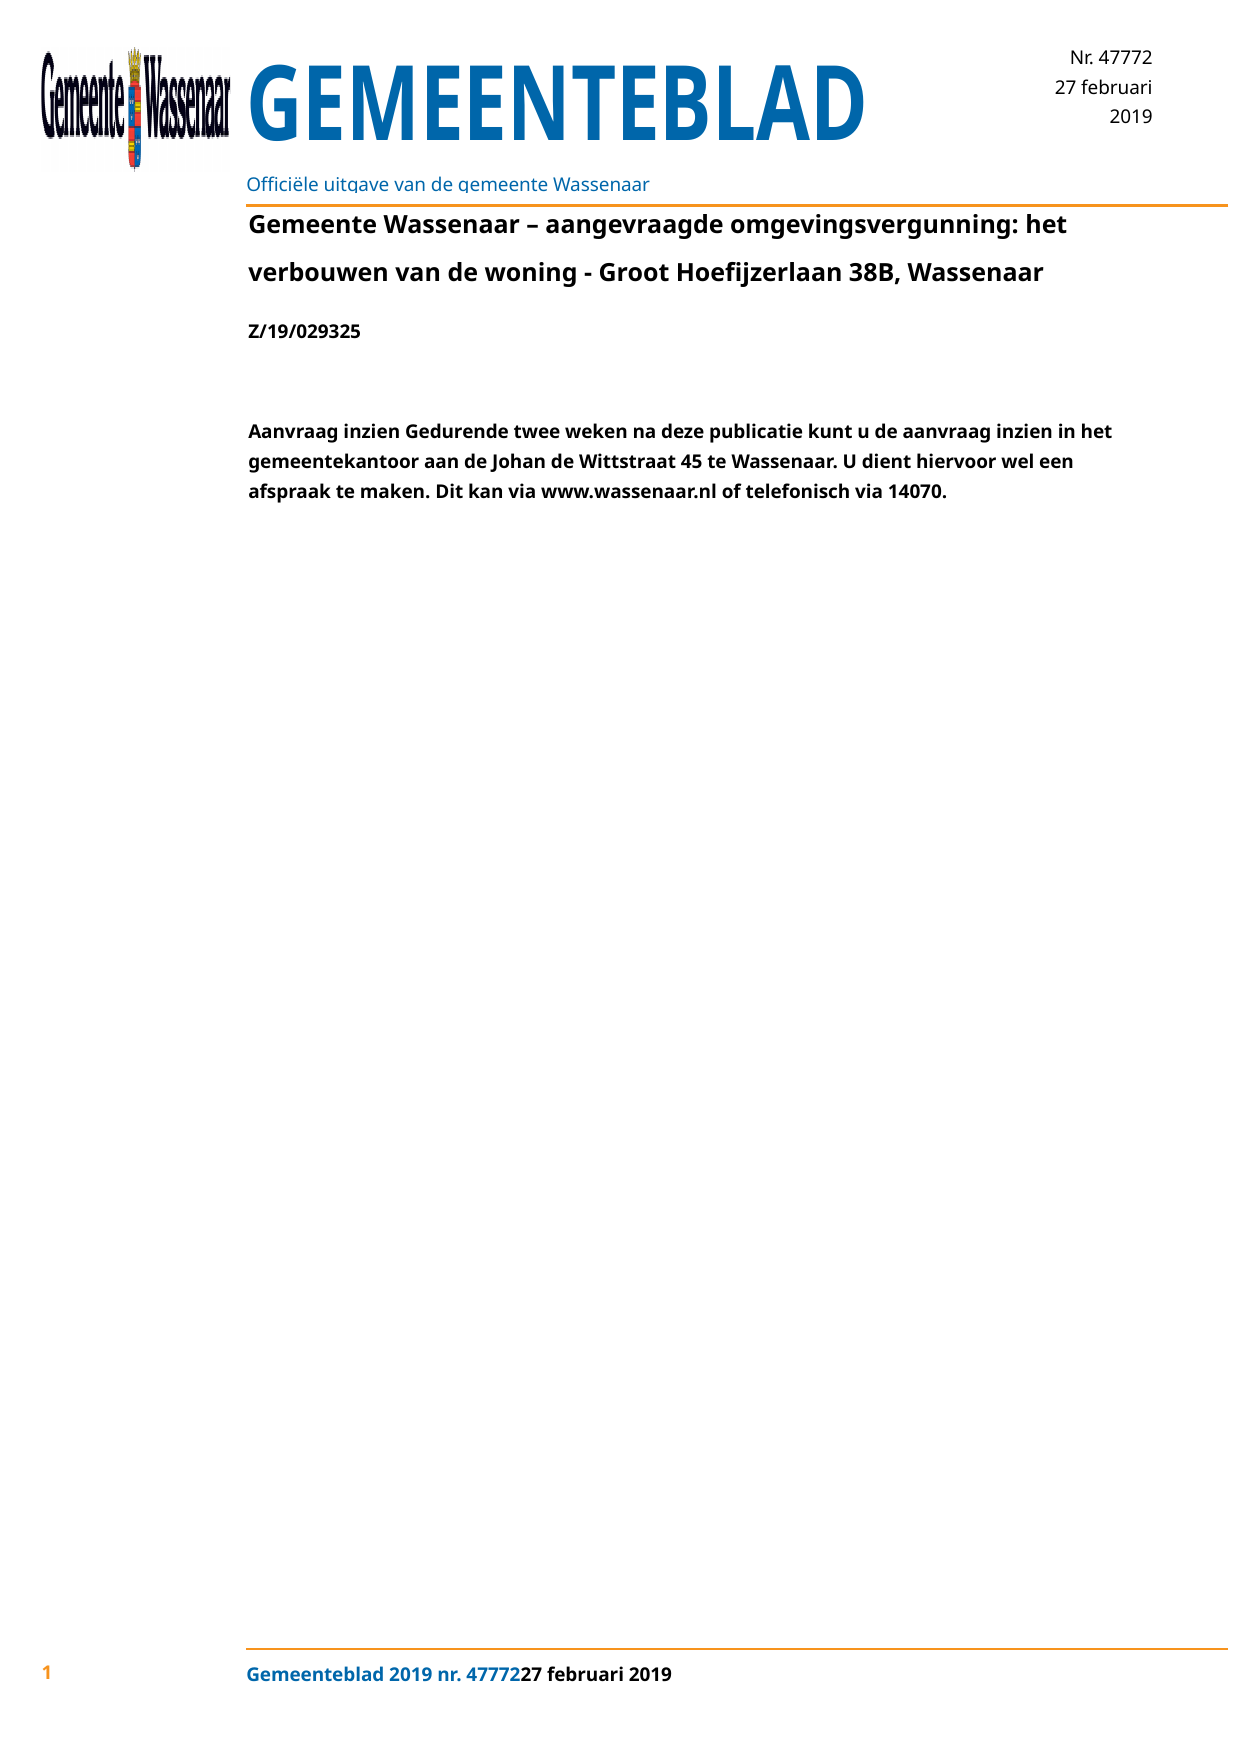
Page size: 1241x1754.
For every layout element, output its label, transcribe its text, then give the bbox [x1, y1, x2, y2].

text Aanvraag inzien Gedurende twee weken na deze publicatie kunt u de aanvraag inzien in het gemeentekantoor aan de Johan de Wittstraat 45 te Wassenaar. U dient hiervoor wel een afspraak te maken. Dit kan via www.wassenaar.nl of telefonisch via 14070. [248, 419, 1152, 504]
text Z/19/029325 [248, 318, 1152, 344]
text Gemeente Wassenaar – aangevraagde omgevingsvergunning: het verbouwen van de woning - Groot Hoefijzerlaan 38B, Wassenaar [248, 207, 1152, 288]
picture [41, 47, 231, 172]
